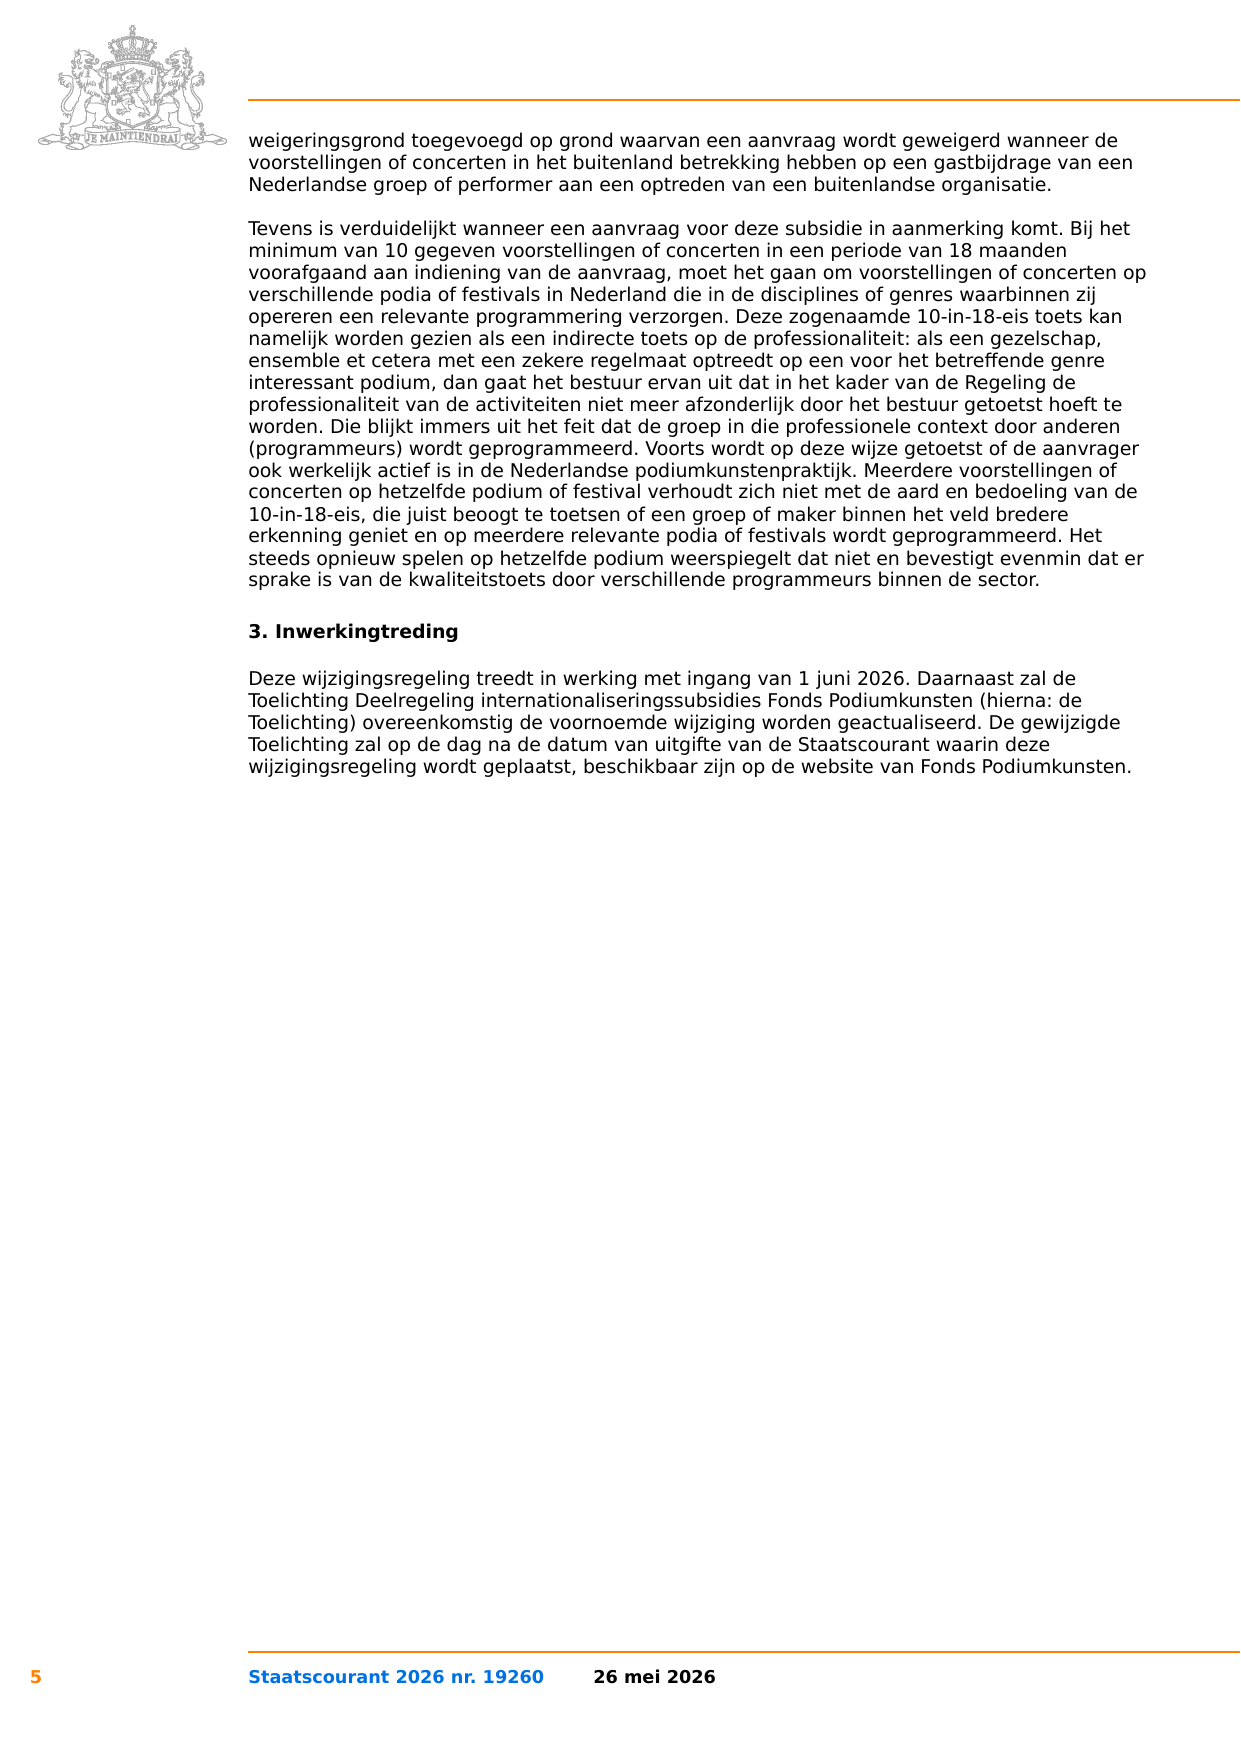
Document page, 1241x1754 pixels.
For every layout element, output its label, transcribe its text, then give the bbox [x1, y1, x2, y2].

text weigeringsgrond toegevoegd op grond waarvan een aanvraag wordt geweigerd wanneer de voorstellingen of concerten in het buitenland betrekking hebben op een gastbijdrage van een Nederlandse groep of performer aan een optreden van een buitenlandse organisatie. [248, 130, 1163, 196]
picture [38, 25, 227, 150]
subtitle 3. Inwerkingtreding [248, 621, 1163, 643]
text Deze wijzigingsregeling treedt in werking met ingang van 1 juni 2026. Daarnaast zal de Toelichting Deelregeling internationaliseringssubsidies Fonds Podiumkunsten (hierna: de Toelichting) overeenkomstig de voornoemde wijziging worden geactualiseerd. De gewijzigde Toelichting zal op de dag na de datum van uitgifte van de Staatscourant waarin deze wijzigingsregeling wordt geplaatst, beschikbaar zijn op de website van Fonds Podiumkunsten. [248, 668, 1163, 778]
text Tevens is verduidelijkt wanneer een aanvraag voor deze subsidie in aanmerking komt. Bij het minimum van 10 gegeven voorstellingen of concerten in een periode van 18 maanden voorafgaand aan indiening van de aanvraag, moet het gaan om voorstellingen of concerten op verschillende podia of festivals in Nederland die in de disciplines of genres waarbinnen zij opereren een relevante programmering verzorgen. Deze zogenaamde 10-in-18-eis toets kan namelijk worden gezien als een indirecte toets op de professionaliteit: als een gezelschap, ensemble et cetera met een zekere regelmaat optreedt op een voor het betreffende genre interessant podium, dan gaat het bestuur ervan uit dat in het kader van de Regeling de professionaliteit van de activiteiten niet meer afzonderlijk door het bestuur getoetst hoeft te worden. Die blijkt immers uit het feit dat de groep in die professionele context door anderen (programmeurs) wordt geprogrammeerd. Voorts wordt op deze wijze getoetst of de aanvrager ook werkelijk actief is in de Nederlandse podiumkunstenpraktijk. Meerdere voorstellingen of concerten op hetzelfde podium of festival verhoudt zich niet met de aard en bedoeling van de 10-in-18-eis, die juist beoogt te toetsen of een groep of maker binnen het veld bredere erkenning geniet en op meerdere relevante podia of festivals wordt geprogrammeerd. Het steeds opnieuw spelen op hetzelfde podium weerspiegelt dat niet en bevestigt evenmin dat er sprake is van de kwaliteitstoets door verschillende programmeurs binnen de sector. [248, 218, 1163, 591]
